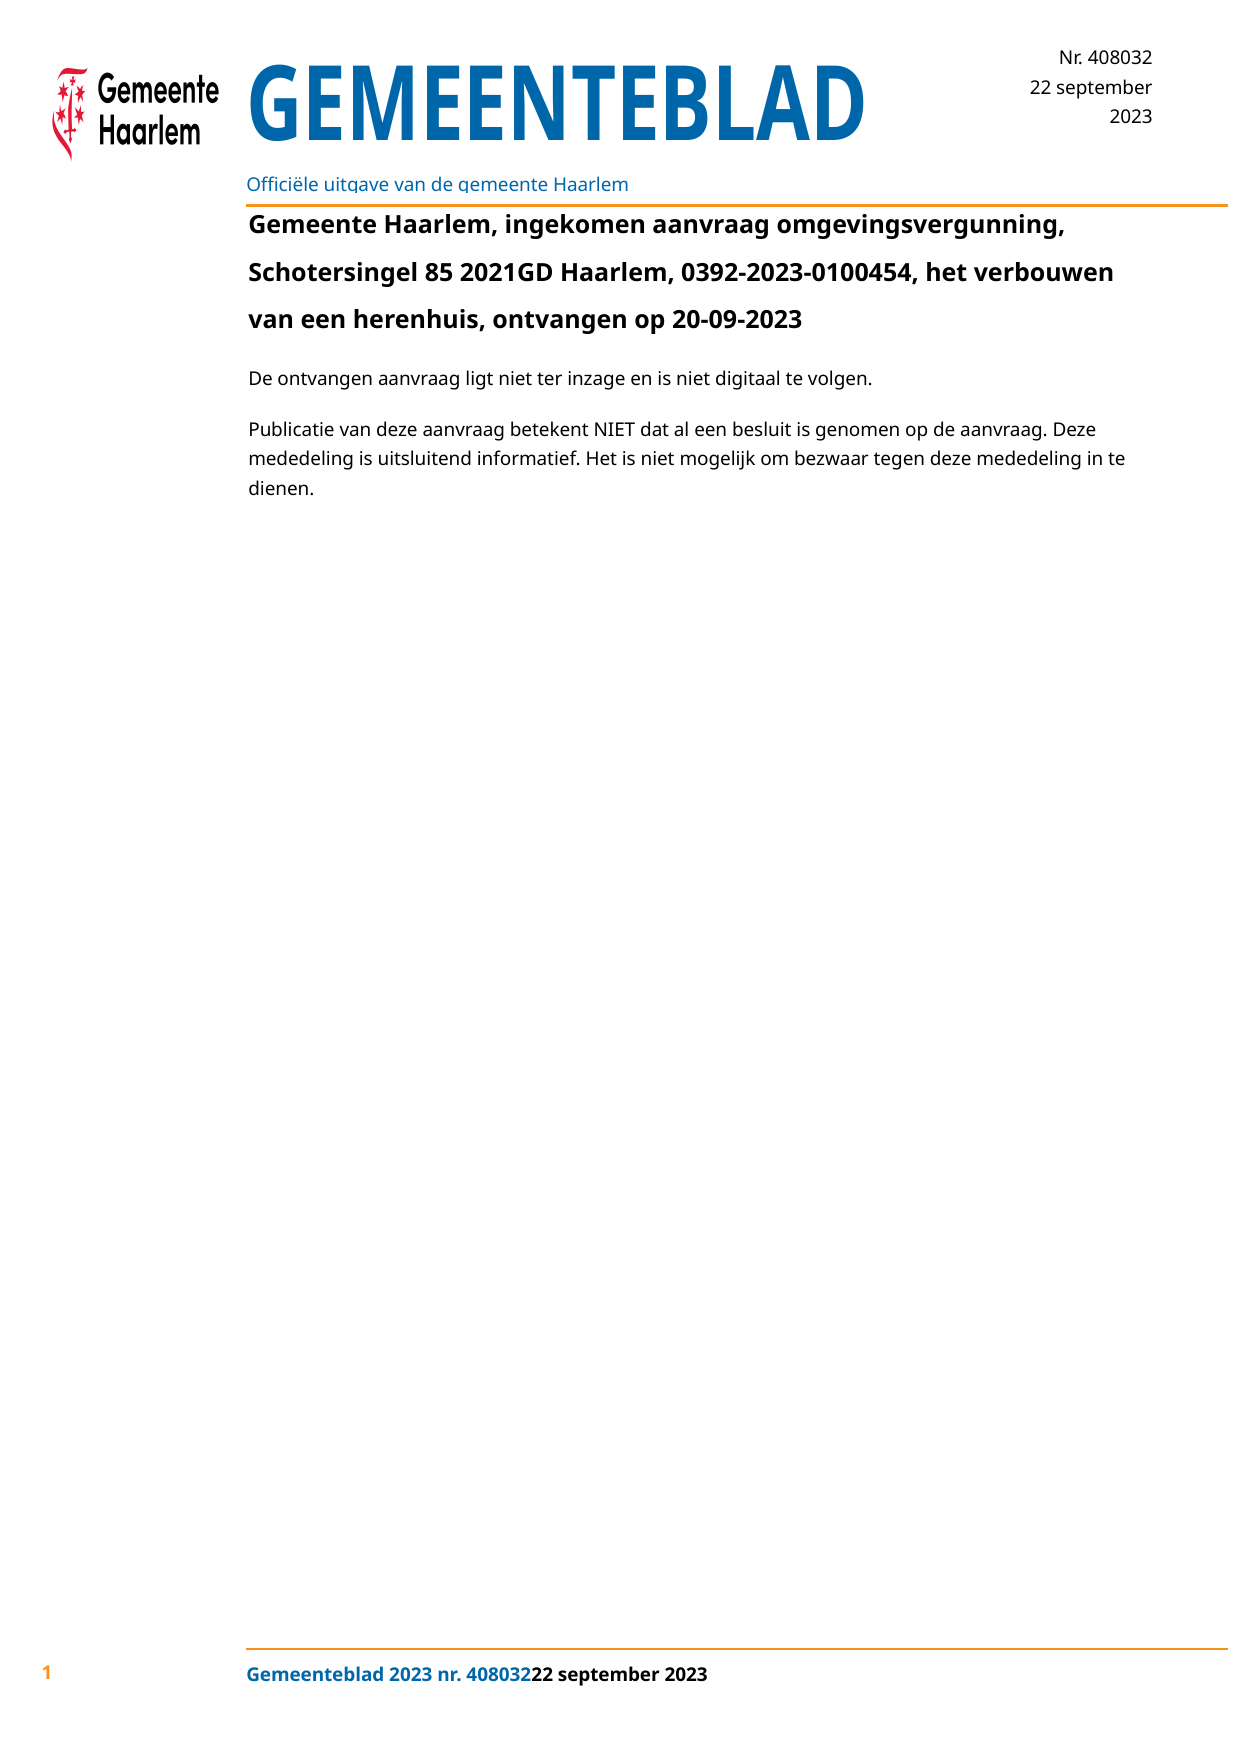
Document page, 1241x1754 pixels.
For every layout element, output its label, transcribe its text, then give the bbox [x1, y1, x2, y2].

picture [41, 47, 231, 172]
text Publicatie van deze aanvraag betekent NIET dat al een besluit is genomen op de aanvraag. Deze mededeling is uitsluitend informatief. Het is niet mogelijk om bezwaar tegen deze mededeling in te dienen. [248, 416, 1152, 501]
text De ontvangen aanvraag ligt niet ter inzage en is niet digitaal te volgen. [248, 366, 1152, 391]
text Gemeente Haarlem, ingekomen aanvraag omgevingsvergunning, Schotersingel 85 2021GD Haarlem, 0392-2023-0100454, het verbouwen van een herenhuis, ontvangen op 20-09-2023 [248, 207, 1152, 336]
